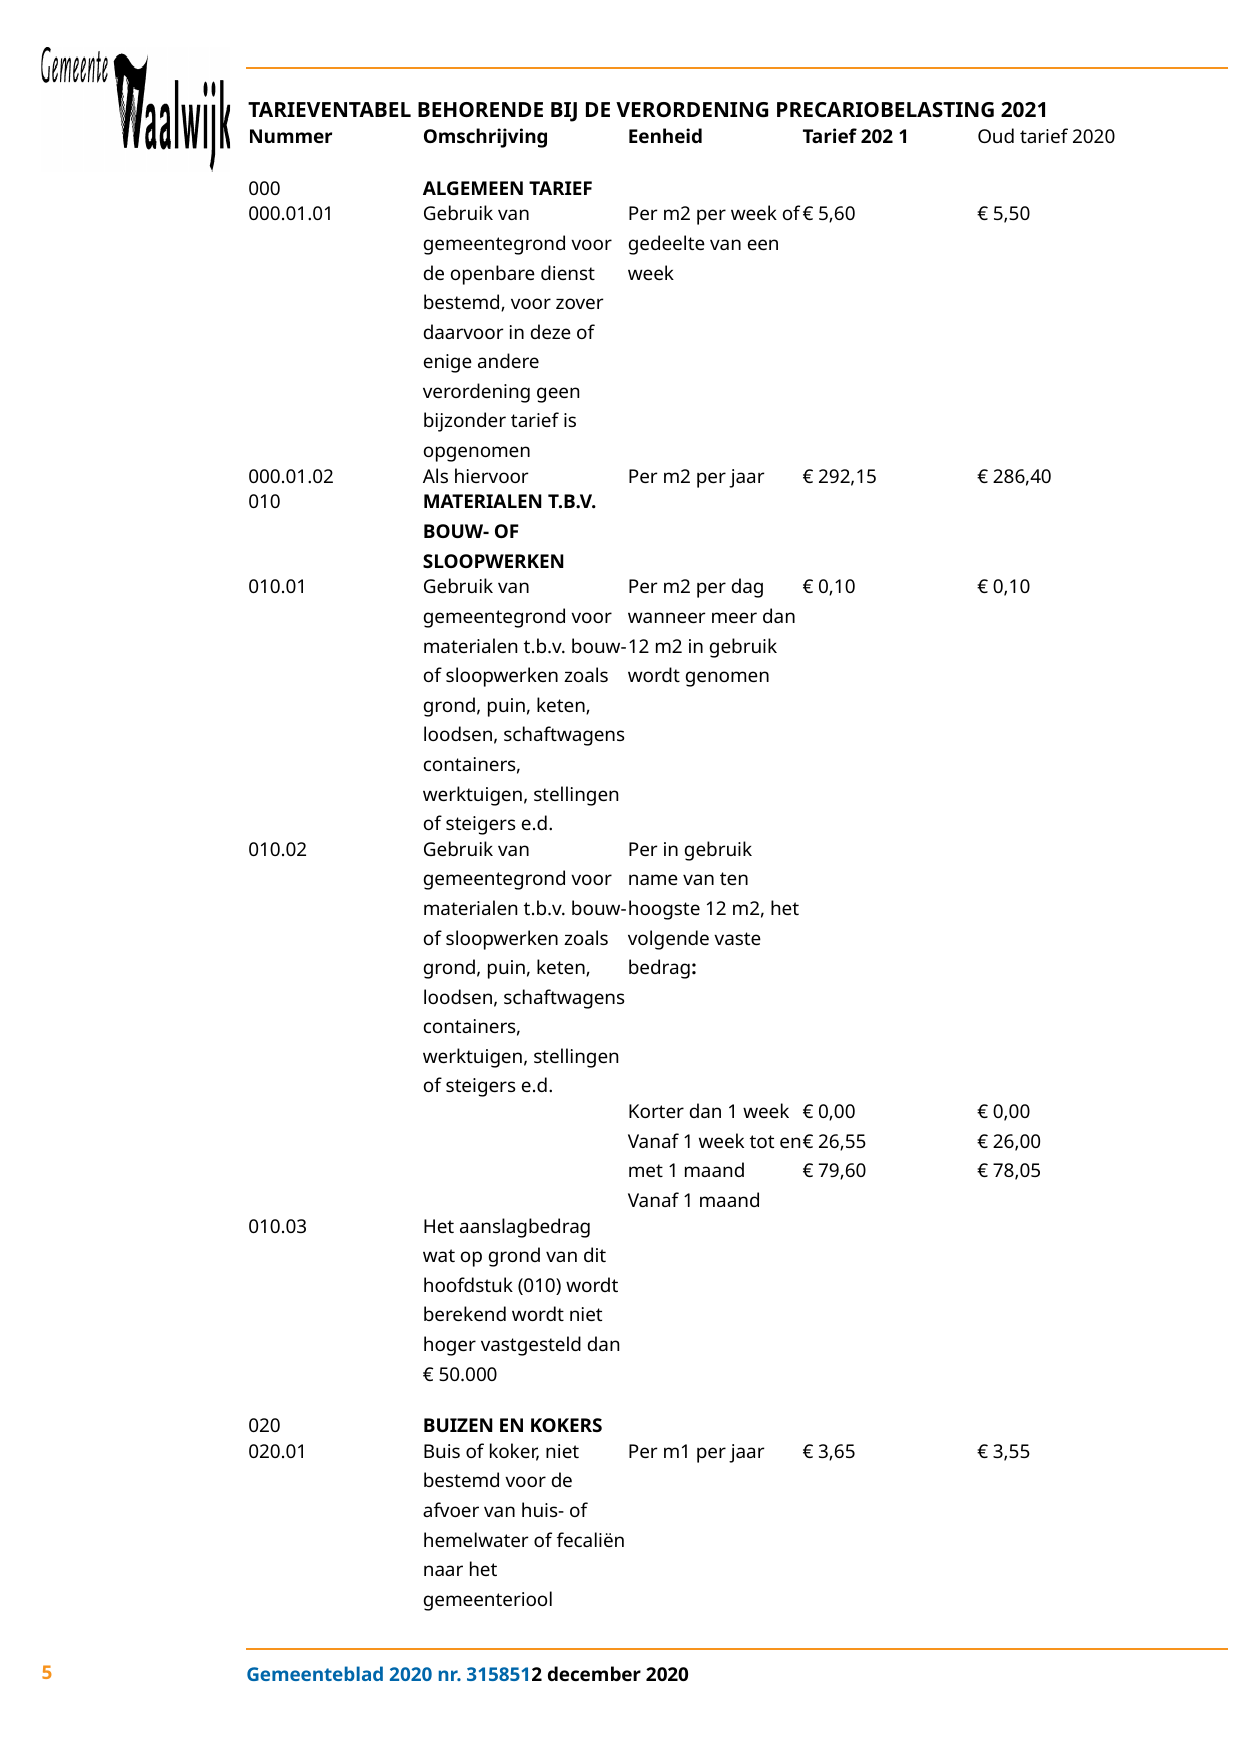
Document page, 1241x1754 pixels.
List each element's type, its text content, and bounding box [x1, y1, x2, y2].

table_cell € 3,65 [802, 1438, 977, 1612]
table_cell € 3,55 [977, 1438, 1152, 1612]
table_cell 010.03 [248, 1213, 423, 1387]
table_cell [802, 1387, 977, 1412]
table_cell 020.01 [248, 1438, 423, 1612]
table_cell Als hiervoor [423, 463, 628, 489]
table_cell € 5,60 [802, 201, 977, 463]
table_cell € 0,00 € 26,55 € 79,60 [802, 1099, 977, 1213]
table_cell [977, 149, 1152, 175]
table_cell [802, 836, 977, 1098]
table_cell Per m2 per jaar [628, 463, 802, 489]
table_cell € 0,10 [802, 574, 977, 836]
table_cell Per in gebruik name van ten hoogste 12 m2, het volgende vaste bedrag: [628, 836, 802, 1098]
table_cell 000.01.02 [248, 463, 423, 489]
table_cell € 292,15 [802, 463, 977, 489]
table_cell [802, 175, 977, 201]
table_cell ALGEMEEN TARIEF [423, 175, 628, 201]
table_cell Buis of koker, niet bestemd voor de afvoer van huis- of hemelwater of fecaliën naar het gemeenteriool [423, 1438, 628, 1612]
table_cell Per m1 per jaar [628, 1438, 802, 1612]
text TARIEVENTABEL BEHORENDE BIJ DE VERORDENING PRECARIOBELASTING 2021 [248, 95, 1152, 123]
table_cell Per m2 per dag wanneer meer dan 12 m2 in gebruik wordt genomen [628, 574, 802, 836]
table_cell Korter dan 1 week Vanaf 1 week tot en met 1 maand Vanaf 1 maand [628, 1099, 802, 1213]
table_cell € 0,00 € 26,00 € 78,05 [977, 1099, 1152, 1213]
table_cell [248, 1387, 423, 1412]
table_cell [977, 1387, 1152, 1412]
table_cell 000 [248, 175, 423, 201]
table_cell [628, 1387, 802, 1412]
table_cell 020 [248, 1412, 423, 1438]
table_cell [802, 489, 977, 574]
table_cell [977, 836, 1152, 1098]
table_cell Gebruik van gemeentegrond voor materialen t.b.v. bouw- of sloopwerken zoals grond, puin, keten, loodsen, schaftwagens containers, werktuigen, stellingen of steigers e.d. [423, 836, 628, 1098]
table_cell [628, 175, 802, 201]
table_cell € 0,10 [977, 574, 1152, 836]
table_cell 010 [248, 489, 423, 574]
table_cell Het aanslagbedrag wat op grond van dit hoofdstuk (010) wordt berekend wordt niet hoger vastgesteld dan € 50.000 [423, 1213, 628, 1387]
table_cell [423, 1387, 628, 1412]
table_cell € 286,40 [977, 463, 1152, 489]
table_header Nummer [248, 124, 423, 149]
table_cell [628, 149, 802, 175]
table_cell [248, 149, 423, 175]
table_cell [628, 489, 802, 574]
table_cell [802, 1412, 977, 1438]
table_header Tarief 202 1 [802, 124, 977, 149]
table_cell 000.01.01 [248, 201, 423, 463]
table_cell [628, 1412, 802, 1438]
table_cell [423, 149, 628, 175]
table_cell 010.01 [248, 574, 423, 836]
table_cell € 5,50 [977, 201, 1152, 463]
picture [41, 47, 231, 172]
table_cell MATERIALEN T.B.V. BOUW- OF SLOOPWERKEN [423, 489, 628, 574]
table_cell [977, 1213, 1152, 1387]
table_header Omschrijving [423, 124, 628, 149]
table_cell BUIZEN EN KOKERS [423, 1412, 628, 1438]
table_cell Per m2 per week of gedeelte van een week [628, 201, 802, 463]
table_cell Gebruik van gemeentegrond voor de openbare dienst bestemd, voor zover daarvoor in deze of enige andere verordening geen bijzonder tarief is opgenomen [423, 201, 628, 463]
table_cell [423, 1099, 628, 1213]
table_cell 010.02 [248, 836, 423, 1098]
table_cell Gebruik van gemeentegrond voor materialen t.b.v. bouw- of sloopwerken zoals grond, puin, keten, loodsen, schaftwagens containers, werktuigen, stellingen of steigers e.d. [423, 574, 628, 836]
table_cell [628, 1213, 802, 1387]
table_cell [248, 1099, 423, 1213]
table_header Eenheid [628, 124, 802, 149]
table_cell [802, 1213, 977, 1387]
table_header Oud tarief 2020 [977, 124, 1152, 149]
table_cell [802, 149, 977, 175]
